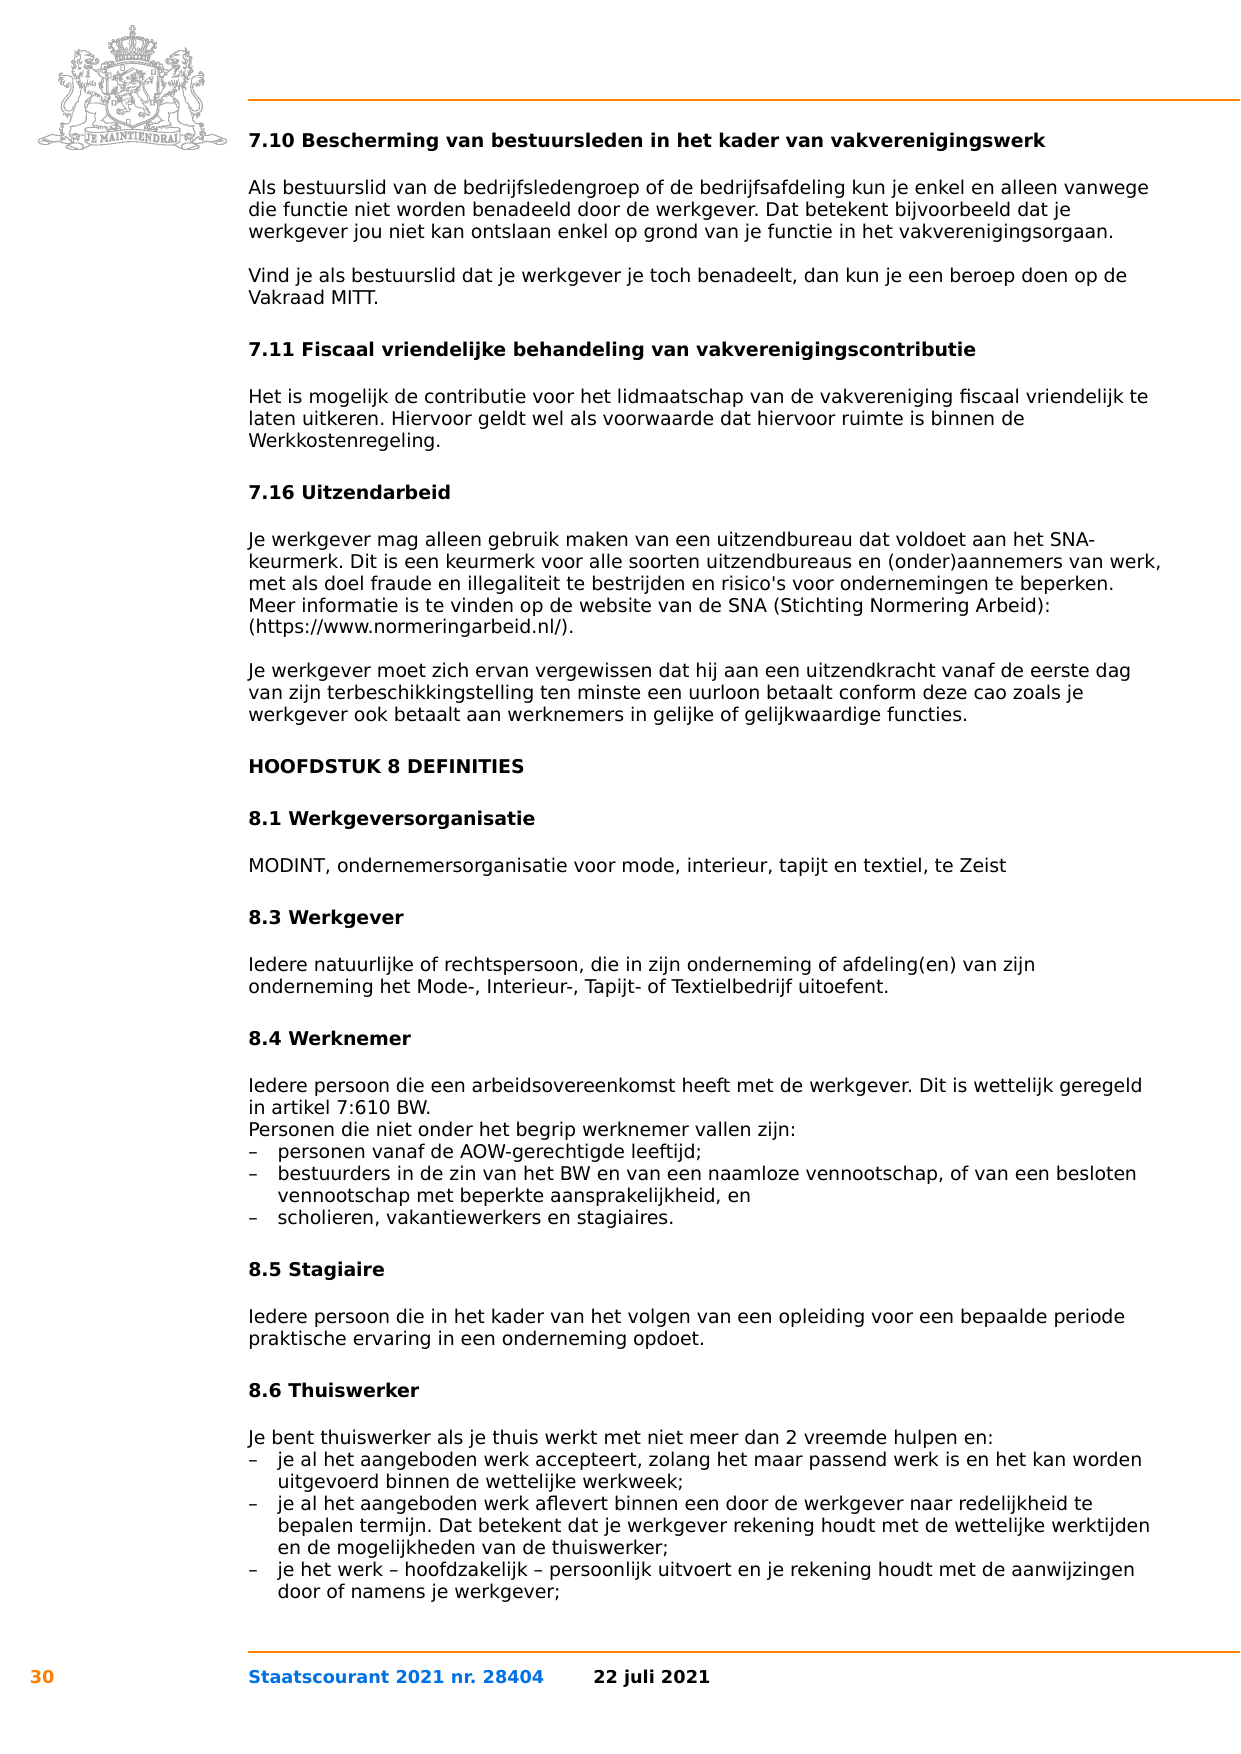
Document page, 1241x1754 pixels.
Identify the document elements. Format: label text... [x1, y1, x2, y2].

subtitle 7.16 Uitzendarbeid [248, 482, 1163, 503]
text Iedere persoon die in het kader van het volgen van een opleiding voor een bepaalde periode praktische ervaring in een onderneming opdoet. [248, 1306, 1163, 1350]
text Vind je als bestuurslid dat je werkgever je toch benadeelt, dan kun je een beroep doen op de Vakraad MITT. [248, 265, 1163, 309]
subtitle 8.3 Werkgever [248, 907, 1163, 929]
subtitle 8.4 Werknemer [248, 1028, 1163, 1050]
text Je werkgever mag alleen gebruik maken van een uitzendbureau dat voldoet aan het SNA-keurmerk. Dit is een keurmerk voor alle soorten uitzendbureaus en (onder)aannemers van werk, met als doel fraude en illegaliteit te bestrijden en risico's voor ondernemingen te beperken. Meer informatie is te vinden op de website van de SNA (Stichting Normering Arbeid): (https://www.normeringarbeid.nl/). [248, 528, 1163, 638]
text – personen vanaf de AOW-gerechtigde leeftijd; [248, 1141, 1163, 1163]
text Iedere natuurlijke of rechtspersoon, die in zijn onderneming of afdeling(en) van zijn onderneming het Mode-, Interieur-, Tapijt- of Textielbedrijf uitoefent. [248, 954, 1163, 998]
picture [38, 25, 227, 150]
text Je werkgever moet zich ervan vergewissen dat hij aan een uitzendkracht vanaf de eerste dag van zijn terbeschikkingstelling ten minste een uurloon betaalt conform deze cao zoals je werkgever ook betaalt aan werknemers in gelijke of gelijkwaardige functies. [248, 660, 1163, 726]
subtitle 8.6 Thuiswerker [248, 1380, 1163, 1402]
text Iedere persoon die een arbeidsovereenkomst heeft met de werkgever. Dit is wettelijk geregeld in artikel 7:610 BW. [248, 1075, 1163, 1119]
text – je al het aangeboden werk aflevert binnen een door de werkgever naar redelijkheid te bepalen termijn. Dat betekent dat je werkgever rekening houdt met de wettelijke werktijden en de mogelijkheden van de thuiswerker; [248, 1493, 1163, 1559]
text Het is mogelijk de contributie voor het lidmaatschap van de vakvereniging fiscaal vriendelijk te laten uitkeren. Hiervoor geldt wel als voorwaarde dat hiervoor ruimte is binnen de Werkkostenregeling. [248, 386, 1163, 452]
text Personen die niet onder het begrip werknemer vallen zijn: [248, 1119, 1163, 1141]
text – je al het aangeboden werk accepteert, zolang het maar passend werk is en het kan worden uitgevoerd binnen de wettelijke werkweek; [248, 1449, 1163, 1493]
subtitle 8.5 Stagiaire [248, 1259, 1163, 1281]
text MODINT, ondernemersorganisatie voor mode, interieur, tapijt en textiel, te Zeist [248, 855, 1163, 877]
subtitle 7.10 Bescherming van bestuursleden in het kader van vakverenigingswerk [248, 130, 1163, 152]
text – je het werk – hoofdzakelijk – persoonlijk uitvoert en je rekening houdt met de aanwijzingen door of namens je werkgever; [248, 1559, 1163, 1603]
text Je bent thuiswerker als je thuis werkt met niet meer dan 2 vreemde hulpen en: [248, 1427, 1163, 1449]
text Als bestuurslid van de bedrijfsledengroep of de bedrijfsafdeling kun je enkel en alleen vanwege die functie niet worden benadeeld door de werkgever. Dat betekent bijvoorbeeld dat je werkgever jou niet kan ontslaan enkel op grond van je functie in het vakverenigingsorgaan. [248, 177, 1163, 243]
text – scholieren, vakantiewerkers en stagiaires. [248, 1207, 1163, 1229]
subtitle 7.11 Fiscaal vriendelijke behandeling van vakverenigingscontributie [248, 339, 1163, 361]
subtitle HOOFDSTUK 8 DEFINITIES [248, 756, 1163, 778]
subtitle 8.1 Werkgeversorganisatie [248, 808, 1163, 830]
text – bestuurders in de zin van het BW en van een naamloze vennootschap, of van een besloten vennootschap met beperkte aansprakelijkheid, en [248, 1163, 1163, 1207]
